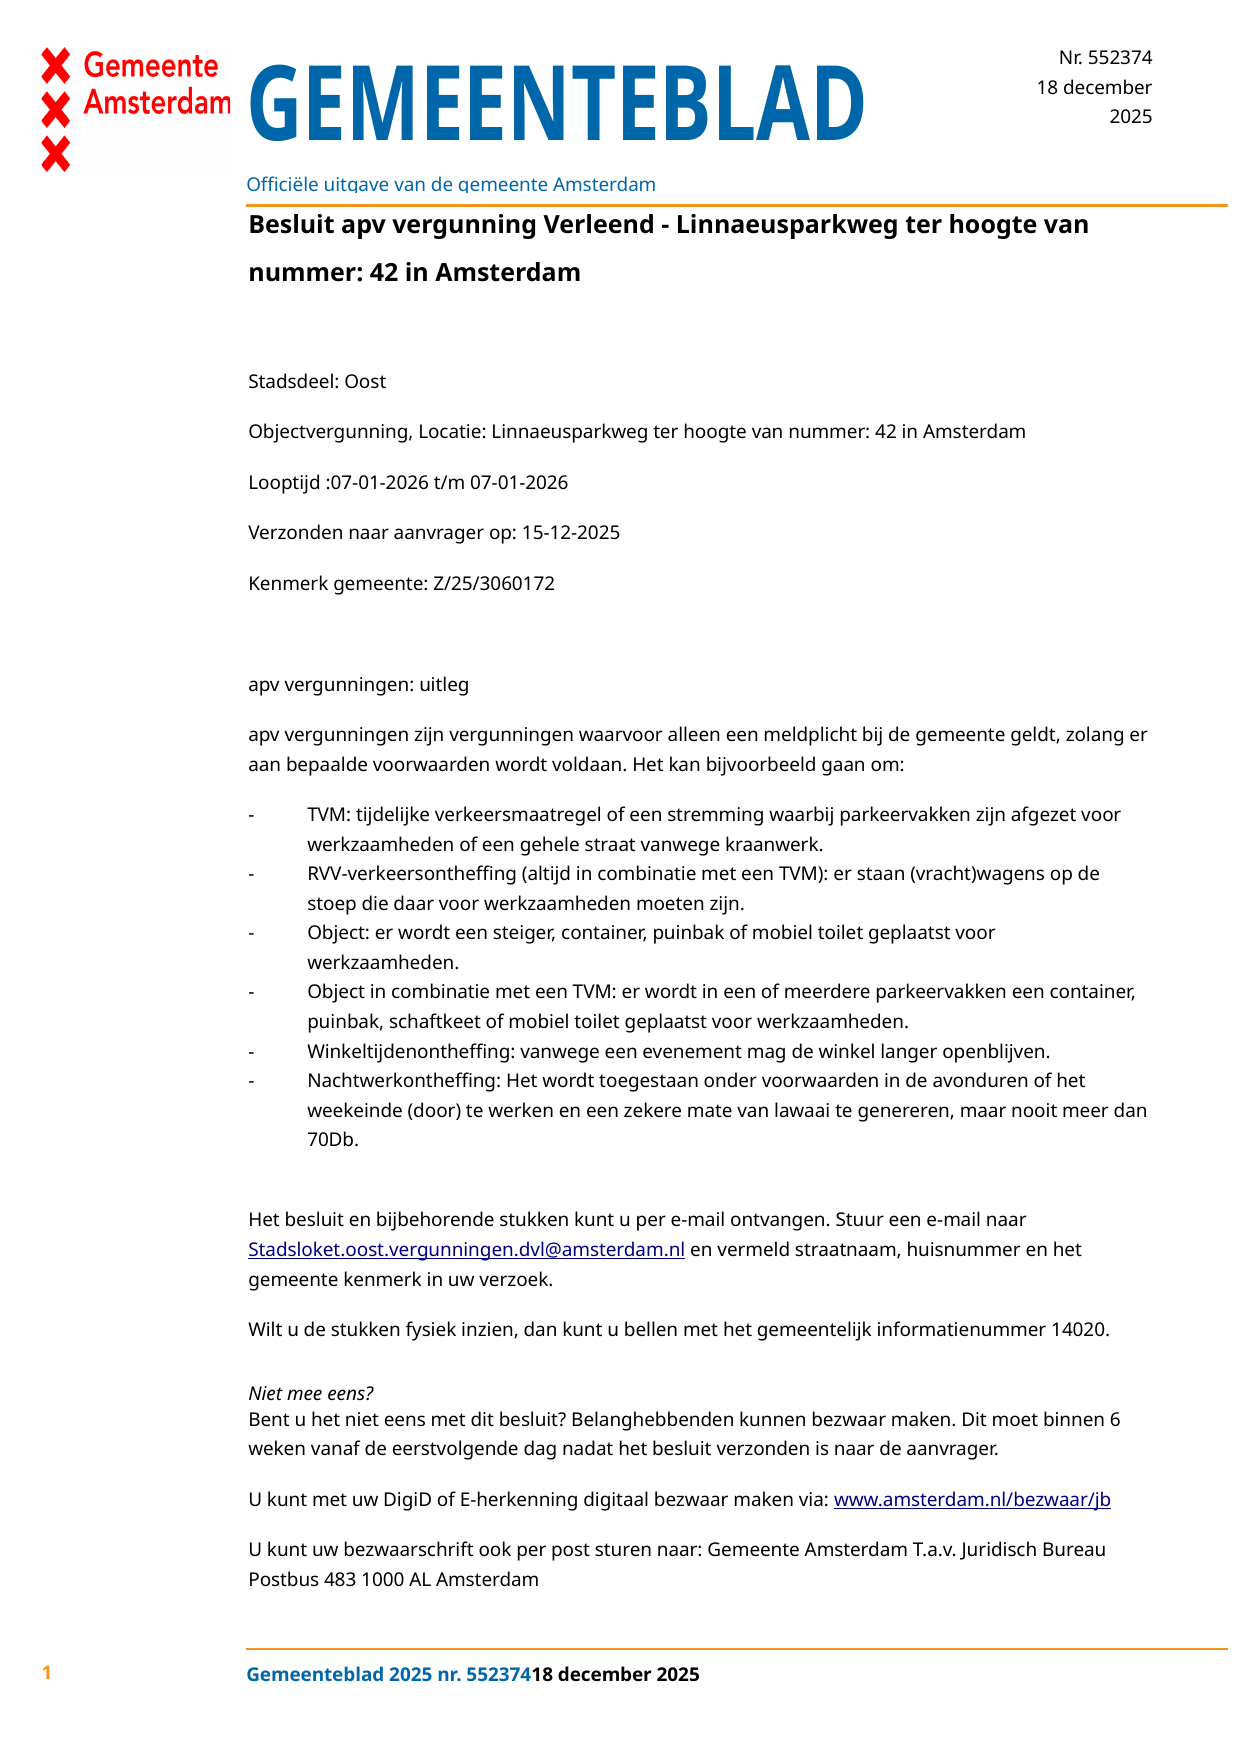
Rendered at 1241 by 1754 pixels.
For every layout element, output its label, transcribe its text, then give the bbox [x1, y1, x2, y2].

text Niet mee eens? [248, 1380, 1152, 1406]
text Looptijd :07-01-2026 t/m 07-01-2026 [248, 469, 1152, 495]
list Object: er wordt een steiger, container, puinbak of mobiel toilet geplaatst voor werkzaamheden. [248, 919, 1152, 975]
text Verzonden naar aanvrager op: 15-12-2025 [248, 519, 1152, 545]
text apv vergunningen: uitleg [248, 671, 1152, 697]
picture [41, 47, 231, 172]
text apv vergunningen zijn vergunningen waarvoor alleen een meldplicht bij de gemeente geldt, zolang er aan bepaalde voorwaarden wordt voldaan. Het kan bijvoorbeeld gaan om: [248, 721, 1152, 777]
text U kunt uw bezwaarschrift ook per post sturen naar: Gemeente Amsterdam T.a.v. Juridisch Bureau Postbus 483 1000 AL Amsterdam [248, 1536, 1152, 1592]
list Nachtwerkontheffing: Het wordt toegestaan onder voorwaarden in de avonduren of het weekeinde (door) te werken en een zekere mate van lawaai te genereren, maar nooit meer dan 70Db. [248, 1067, 1152, 1152]
text Het besluit en bijbehorende stukken kunt u per e-mail ontvangen. Stuur een e-mail naar Stadsloket.oost.vergunningen.dvl@amsterdam.nl en vermeld straatnaam, huisnummer en het gemeente kenmerk in uw verzoek. [248, 1207, 1152, 1292]
list Object in combinatie met een TVM: er wordt in een of meerdere parkeervakken een container, puinbak, schaftkeet of mobiel toilet geplaatst voor werkzaamheden. [248, 979, 1152, 1034]
list TVM: tijdelijke verkeersmaatregel of een stremming waarbij parkeervakken zijn afgezet voor werkzaamheden of een gehele straat vanwege kraanwerk. [248, 801, 1152, 857]
text Kenmerk gemeente: Z/25/3060172 [248, 570, 1152, 596]
text Stadsdeel: Oost [248, 368, 1152, 394]
text U kunt met uw DigiD of E-herkenning digitaal bezwaar maken via: www.amsterdam.nl/bezwaar/jb [248, 1486, 1152, 1512]
text Objectvergunning, Locatie: Linnaeusparkweg ter hoogte van nummer: 42 in Amsterdam [248, 419, 1152, 444]
text Besluit apv vergunning Verleend - Linnaeusparkweg ter hoogte van nummer: 42 in Amsterdam [248, 207, 1152, 288]
text Bent u het niet eens met dit besluit? Belanghebbenden kunnen bezwaar maken. Dit moet binnen 6 weken vanaf de eerstvolgende dag nadat het besluit verzonden is naar de aanvrager. [248, 1406, 1152, 1461]
list Winkeltijdenontheffing: vanwege een evenement mag de winkel langer openblijven. [248, 1038, 1152, 1064]
list RVV-verkeersontheffing (altijd in combinatie met een TVM): er staan (vracht)wagens op de stoep die daar voor werkzaamheden moeten zijn. [248, 860, 1152, 916]
text Wilt u de stukken fysiek inzien, dan kunt u bellen met het gemeentelijk informatienummer 14020. [248, 1316, 1152, 1342]
